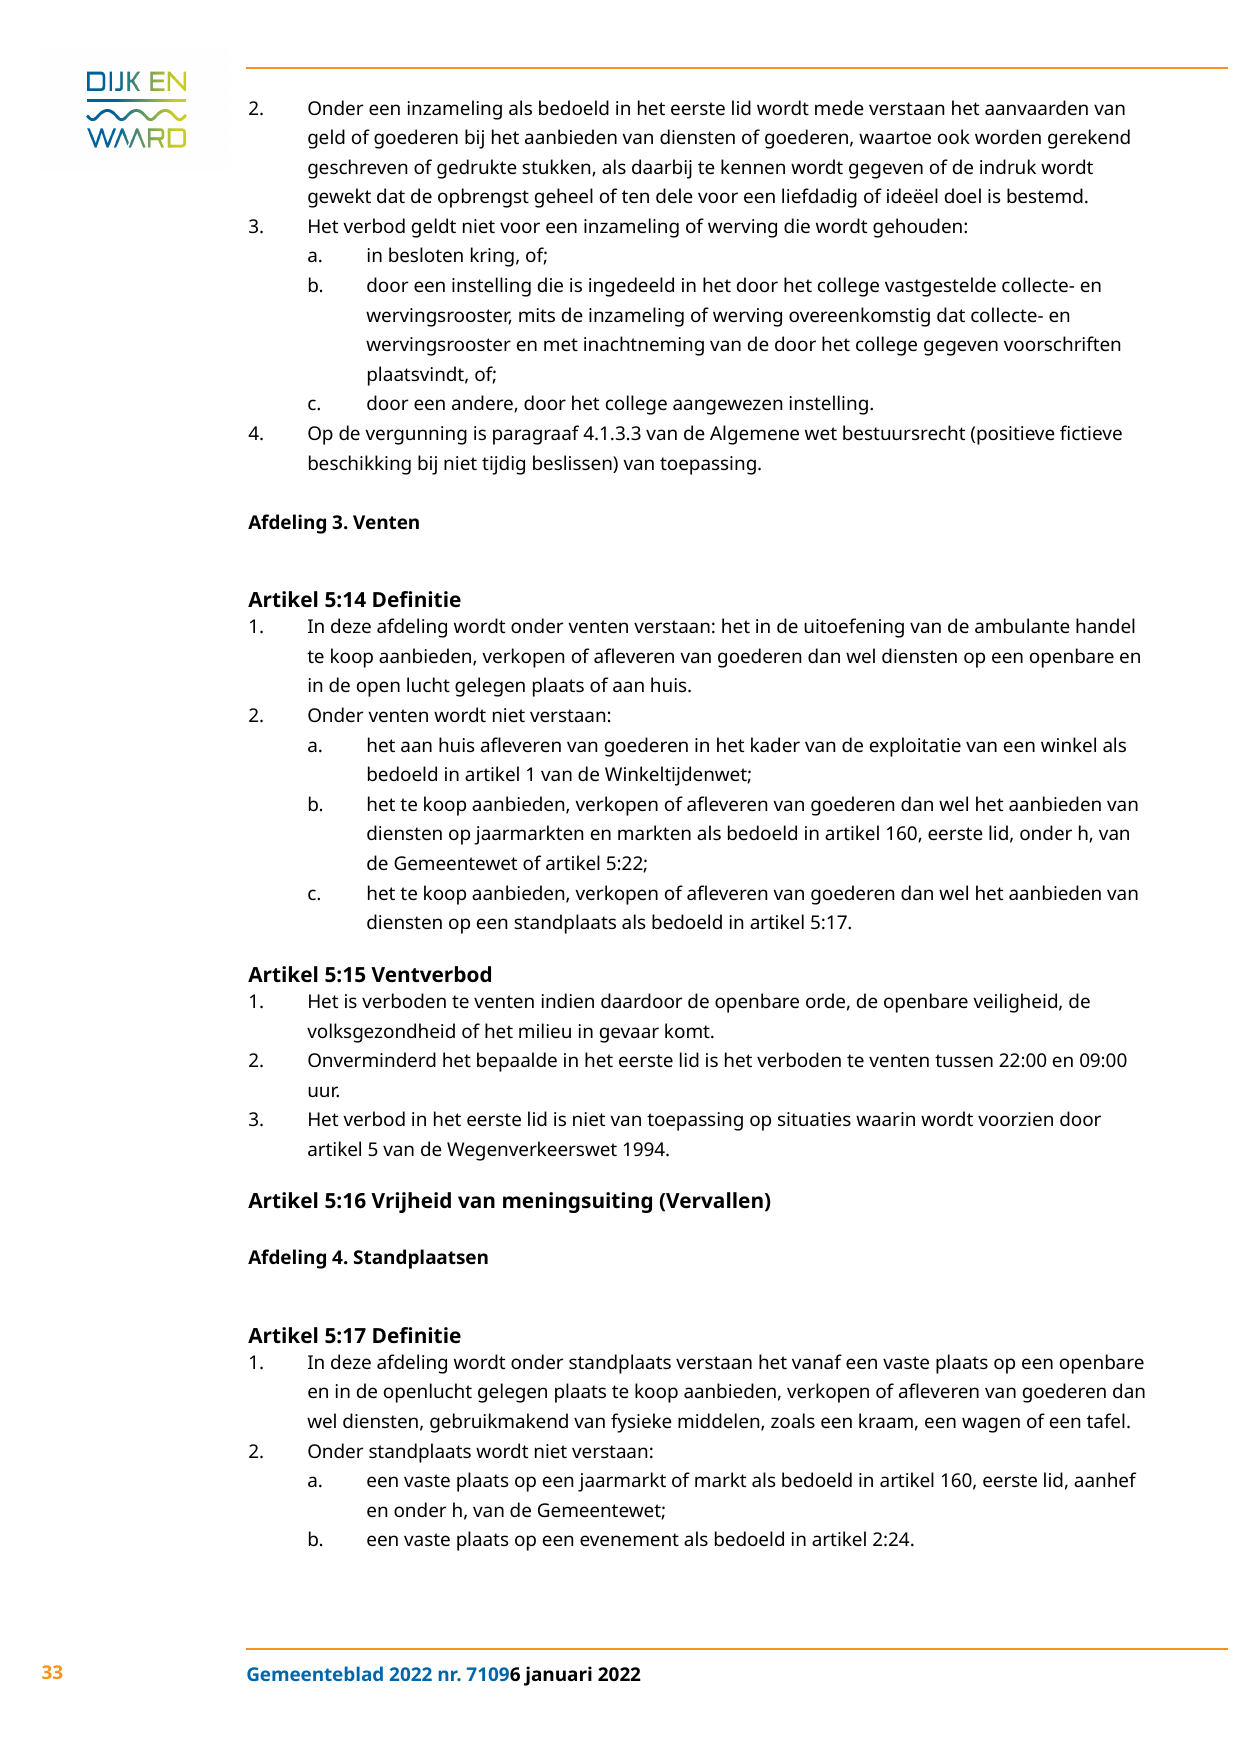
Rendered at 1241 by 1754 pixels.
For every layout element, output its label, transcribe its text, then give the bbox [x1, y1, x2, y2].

list het te koop aanbieden, verkopen of afleveren van goederen dan wel het aanbieden van diensten op een standplaats als bedoeld in artikel 5:17. [307, 880, 1152, 935]
text Artikel 5:17 Definitie [248, 1321, 1152, 1349]
list Onder venten wordt niet verstaan: [248, 702, 1152, 728]
list Het verbod geldt niet voor een inzameling of werving die wordt gehouden: [248, 213, 1152, 239]
list Het verbod in het eerste lid is niet van toepassing op situaties waarin wordt voorzien door artikel 5 van de Wegenverkeerswet 1994. [248, 1107, 1152, 1162]
list Onder een inzameling als bedoeld in het eerste lid wordt mede verstaan het aanvaarden van geld of goederen bij het aanbieden van diensten of goederen, waartoe ook worden gerekend geschreven of gedrukte stukken, als daarbij te kennen wordt gegeven of de indruk wordt gewekt dat de opbrengst geheel of ten dele voor een liefdadig of ideëel doel is bestemd. [248, 95, 1152, 209]
picture [41, 47, 231, 172]
text Afdeling 3. Venten [248, 509, 1152, 535]
text Artikel 5:14 Definitie [248, 585, 1152, 613]
list door een andere, door het college aangewezen instelling. [307, 391, 1152, 416]
list Onder standplaats wordt niet verstaan: [248, 1438, 1152, 1464]
list een vaste plaats op een evenement als bedoeld in artikel 2:24. [307, 1527, 1152, 1552]
list in besloten kring, of; [307, 243, 1152, 268]
list door een instelling die is ingedeeld in het door het college vastgestelde collecte- en wervingsrooster, mits de inzameling of werving overeenkomstig dat collecte- en wervingsrooster en met inachtneming van de door het college gegeven voorschriften plaatsvindt, of; [307, 272, 1152, 387]
text Afdeling 4. Standplaatsen [248, 1244, 1152, 1270]
list In deze afdeling wordt onder venten verstaan: het in de uitoefening van de ambulante handel te koop aanbieden, verkopen of afleveren van goederen dan wel diensten op een openbare en in de open lucht gelegen plaats of aan huis. [248, 613, 1152, 698]
text Artikel 5:15 Ventverbod [248, 960, 1152, 988]
list Het is verboden te venten indien daardoor de openbare orde, de openbare veiligheid, de volksgezondheid of het milieu in gevaar komt. [248, 988, 1152, 1043]
text Artikel 5:16 Vrijheid van meningsuiting (Vervallen) [248, 1187, 1152, 1215]
list In deze afdeling wordt onder standplaats verstaan het vanaf een vaste plaats op een openbare en in de openlucht gelegen plaats te koop aanbieden, verkopen of afleveren van goederen dan wel diensten, gebruikmakend van fysieke middelen, zoals een kraam, een wagen of een tafel. [248, 1349, 1152, 1434]
list Onverminderd het bepaalde in het eerste lid is het verboden te venten tussen 22:00 en 09:00 uur. [248, 1047, 1152, 1103]
list het te koop aanbieden, verkopen of afleveren van goederen dan wel het aanbieden van diensten op jaarmarkten en markten als bedoeld in artikel 160, eerste lid, onder h, van de Gemeentewet of artikel 5:22; [307, 791, 1152, 876]
list Op de vergunning is paragraaf 4.1.3.3 van de Algemene wet bestuursrecht (positieve fictieve beschikking bij niet tijdig beslissen) van toepassing. [248, 420, 1152, 476]
list een vaste plaats op een jaarmarkt of markt als bedoeld in artikel 160, eerste lid, aanhef en onder h, van de Gemeentewet; [307, 1467, 1152, 1523]
list het aan huis afleveren van goederen in het kader van de exploitatie van een winkel als bedoeld in artikel 1 van de Winkeltijdenwet; [307, 732, 1152, 787]
